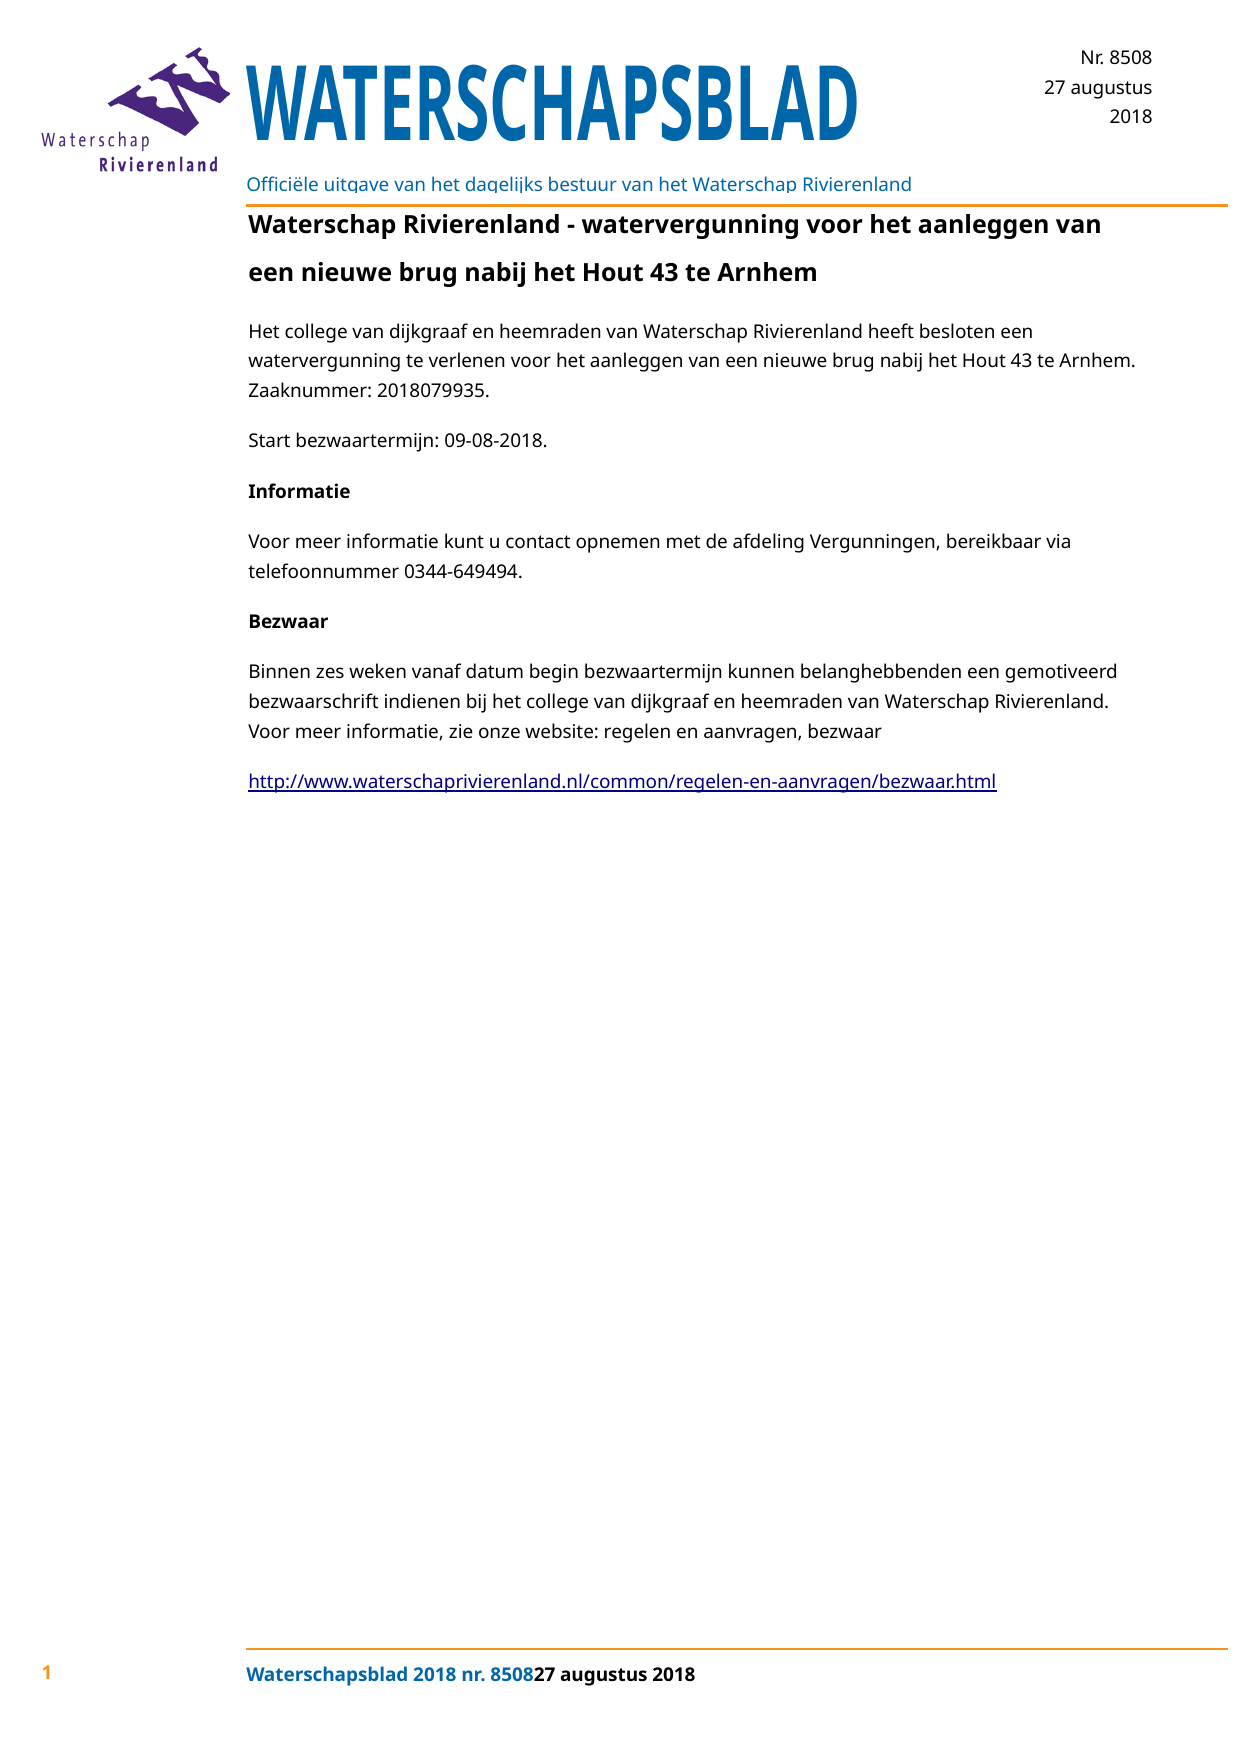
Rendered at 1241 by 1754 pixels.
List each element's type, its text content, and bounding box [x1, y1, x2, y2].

text Waterschap Rivierenland - watervergunning voor het aanleggen van een nieuwe brug nabij het Hout 43 te Arnhem [248, 207, 1152, 288]
text Bezwaar [248, 608, 1152, 634]
text http://www.waterschaprivierenland.nl/common/regelen-en-aanvragen/bezwaar.html [248, 768, 1152, 794]
text Binnen zes weken vanaf datum begin bezwaartermijn kunnen belanghebbenden een gemotiveerd bezwaarschrift indienen bij het college van dijkgraaf en heemraden van Waterschap Rivierenland. Voor meer informatie, zie onze website: regelen en aanvragen, bezwaar [248, 659, 1152, 744]
text Het college van dijkgraaf en heemraden van Waterschap Rivierenland heeft besloten een watervergunning te verlenen voor het aanleggen van een nieuwe brug nabij het Hout 43 te Arnhem. Zaaknummer: 2018079935. [248, 318, 1152, 403]
text Start bezwaartermijn: 09-08-2018. [248, 427, 1152, 453]
text Informatie [248, 478, 1152, 504]
picture [41, 47, 231, 172]
text Voor meer informatie kunt u contact opnemen met de afdeling Vergunningen, bereikbaar via telefoonnummer 0344-649494. [248, 528, 1152, 584]
